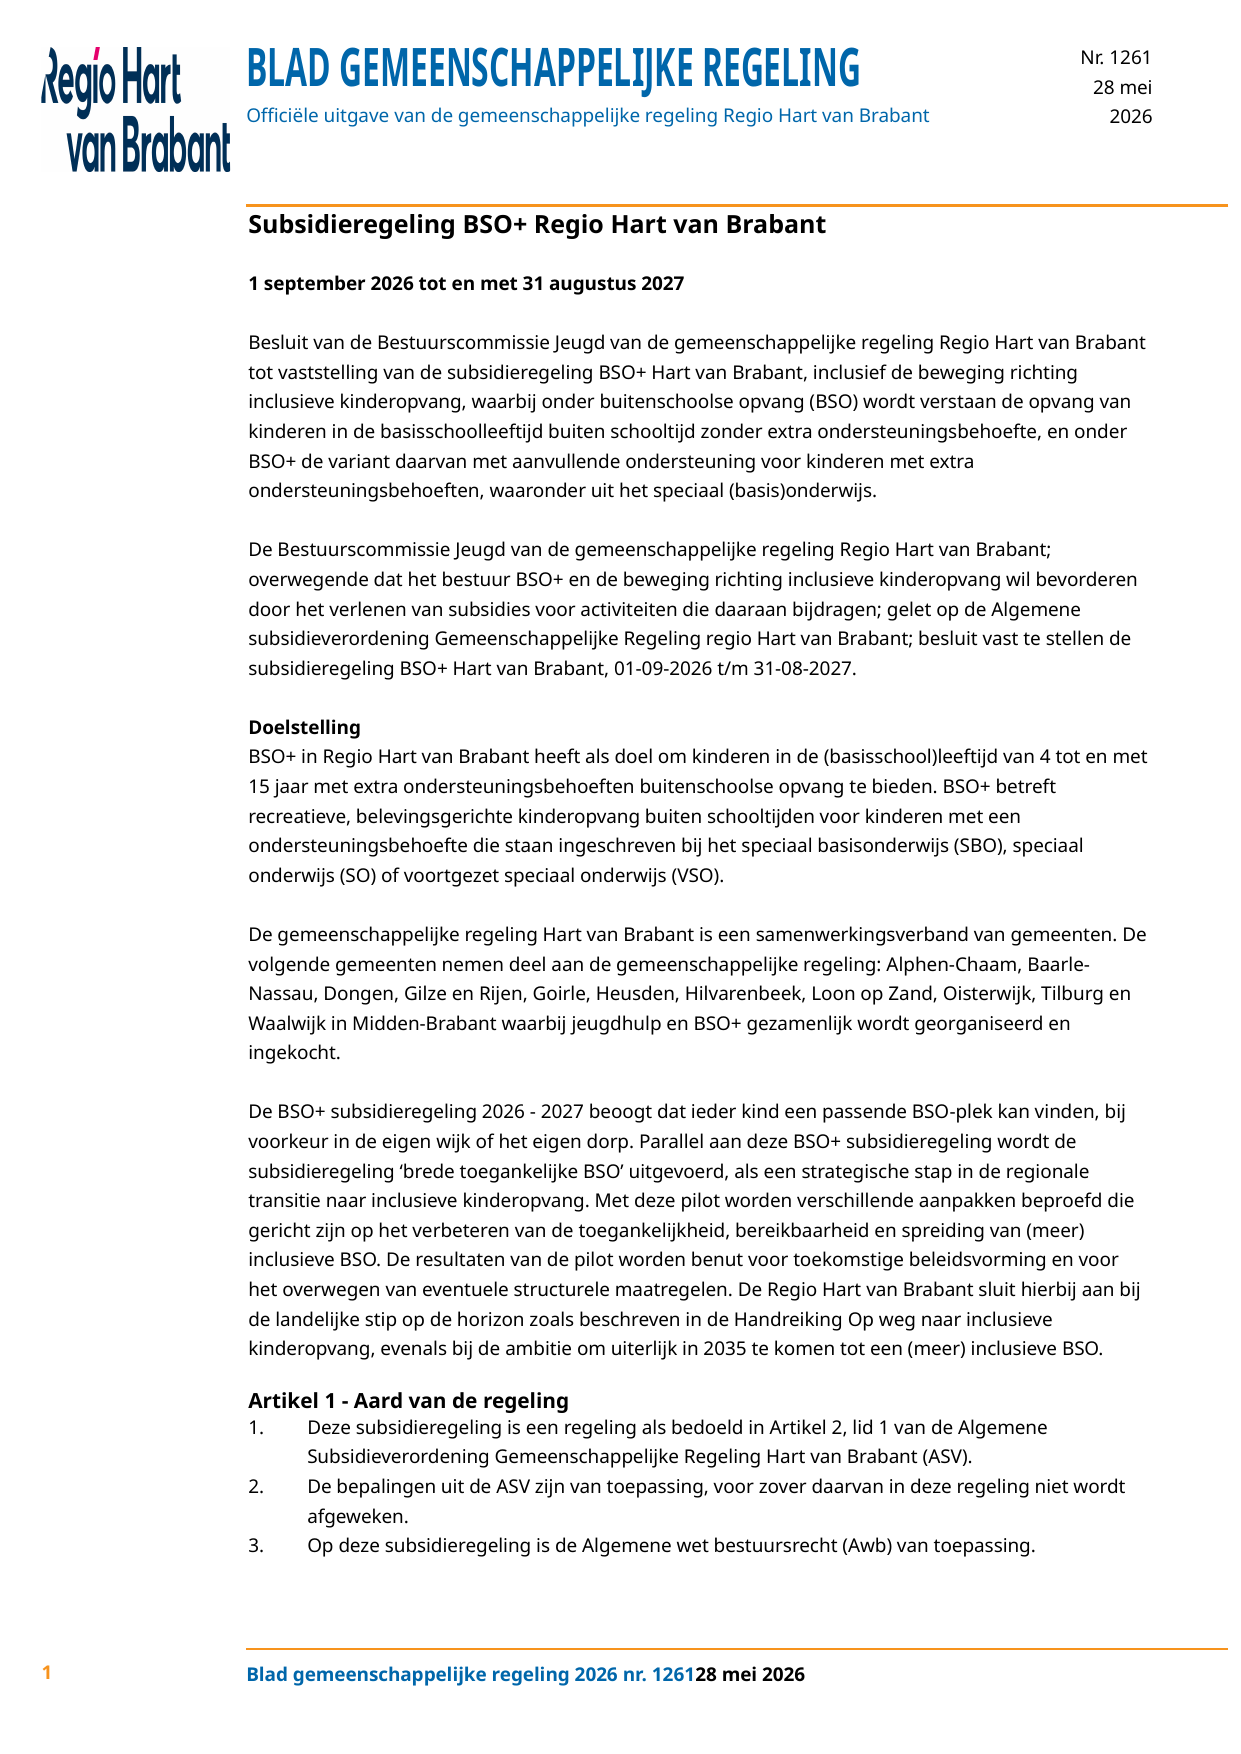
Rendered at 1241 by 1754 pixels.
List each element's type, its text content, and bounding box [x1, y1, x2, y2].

picture [41, 47, 231, 172]
text BSO+ in Regio Hart van Brabant heeft als doel om kinderen in de (basisschool)leeftijd van 4 tot en met 15 jaar met extra ondersteuningsbehoeften buitenschoolse opvang te bieden. BSO+ betreft recreatieve, belevingsgerichte kinderopvang buiten schooltijden voor kinderen met een ondersteuningsbehoefte die staan ingeschreven bij het speciaal basisonderwijs (SBO), speciaal onderwijs (SO) of voortgezet speciaal onderwijs (VSO). [248, 744, 1152, 888]
text Artikel 1 - Aard van de regeling [248, 1386, 1152, 1414]
text De BSO+ subsidieregeling 2026 - 2027 beoogt dat ieder kind een passende BSO‑plek kan vinden, bij voorkeur in de eigen wijk of het eigen dorp. Parallel aan deze BSO+ subsidieregeling wordt de subsidieregeling ‘brede toegankelijke BSO’ uitgevoerd, als een strategische stap in de regionale transitie naar inclusieve kinderopvang. Met deze pilot worden verschillende aanpakken beproefd die gericht zijn op het verbeteren van de toegankelijkheid, bereikbaarheid en spreiding van (meer) inclusieve BSO. De resultaten van de pilot worden benut voor toekomstige beleidsvorming en voor het overwegen van eventuele structurele maatregelen. De Regio Hart van Brabant sluit hierbij aan bij de landelijke stip op de horizon zoals beschreven in de Handreiking Op weg naar inclusieve kinderopvang, evenals bij de ambitie om uiterlijk in 2035 te komen tot een (meer) inclusieve BSO. [248, 1099, 1152, 1361]
text De gemeenschappelijke regeling Hart van Brabant is een samenwerkingsverband van gemeenten. De volgende gemeenten nemen deel aan de gemeenschappelijke regeling: Alphen-Chaam, Baarle-Nassau, Dongen, Gilze en Rijen, Goirle, Heusden, Hilvarenbeek, Loon op Zand, Oisterwijk, Tilburg en Waalwijk in Midden-Brabant waarbij jeugdhulp en BSO+ gezamenlijk wordt georganiseerd en ingekocht. [248, 921, 1152, 1065]
text Besluit van de Bestuurscommissie Jeugd van de gemeenschappelijke regeling Regio Hart van Brabant tot vaststelling van de subsidieregeling BSO+ Hart van Brabant, inclusief de beweging richting inclusieve kinderopvang, waarbij onder buitenschoolse opvang (BSO) wordt verstaan de opvang van kinderen in de basisschoolleeftijd buiten schooltijd zonder extra ondersteuningsbehoefte, en onder BSO+ de variant daarvan met aanvullende ondersteuning voor kinderen met extra ondersteuningsbehoeften, waaronder uit het speciaal (basis)onderwijs. [248, 329, 1152, 503]
list Deze subsidieregeling is een regeling als bedoeld in Artikel 2, lid 1 van de Algemene Subsidieverordening Gemeenschappelijke Regeling Hart van Brabant (ASV). [248, 1414, 1152, 1469]
list De bepalingen uit de ASV zijn van toepassing, voor zover daarvan in deze regeling niet wordt afgeweken. [248, 1473, 1152, 1529]
text 1 september 2026 tot en met 31 augustus 2027 [248, 270, 1152, 296]
text De Bestuurscommissie Jeugd van de gemeenschappelijke regeling Regio Hart van Brabant; overwegende dat het bestuur BSO+ en de beweging richting inclusieve kinderopvang wil bevorderen door het verlenen van subsidies voor activiteiten die daaraan bijdragen; gelet op de Algemene subsidieverordening Gemeenschappelijke Regeling regio Hart van Brabant; besluit vast te stellen de subsidieregeling BSO+ Hart van Brabant, 01-09-2026 t/m 31-08-2027. [248, 537, 1152, 681]
text Subsidieregeling BSO+ Regio Hart van Brabant [248, 207, 1152, 241]
text Doelstelling [248, 714, 1152, 740]
list Op deze subsidieregeling is de Algemene wet bestuursrecht (Awb) van toepassing. [248, 1532, 1152, 1558]
